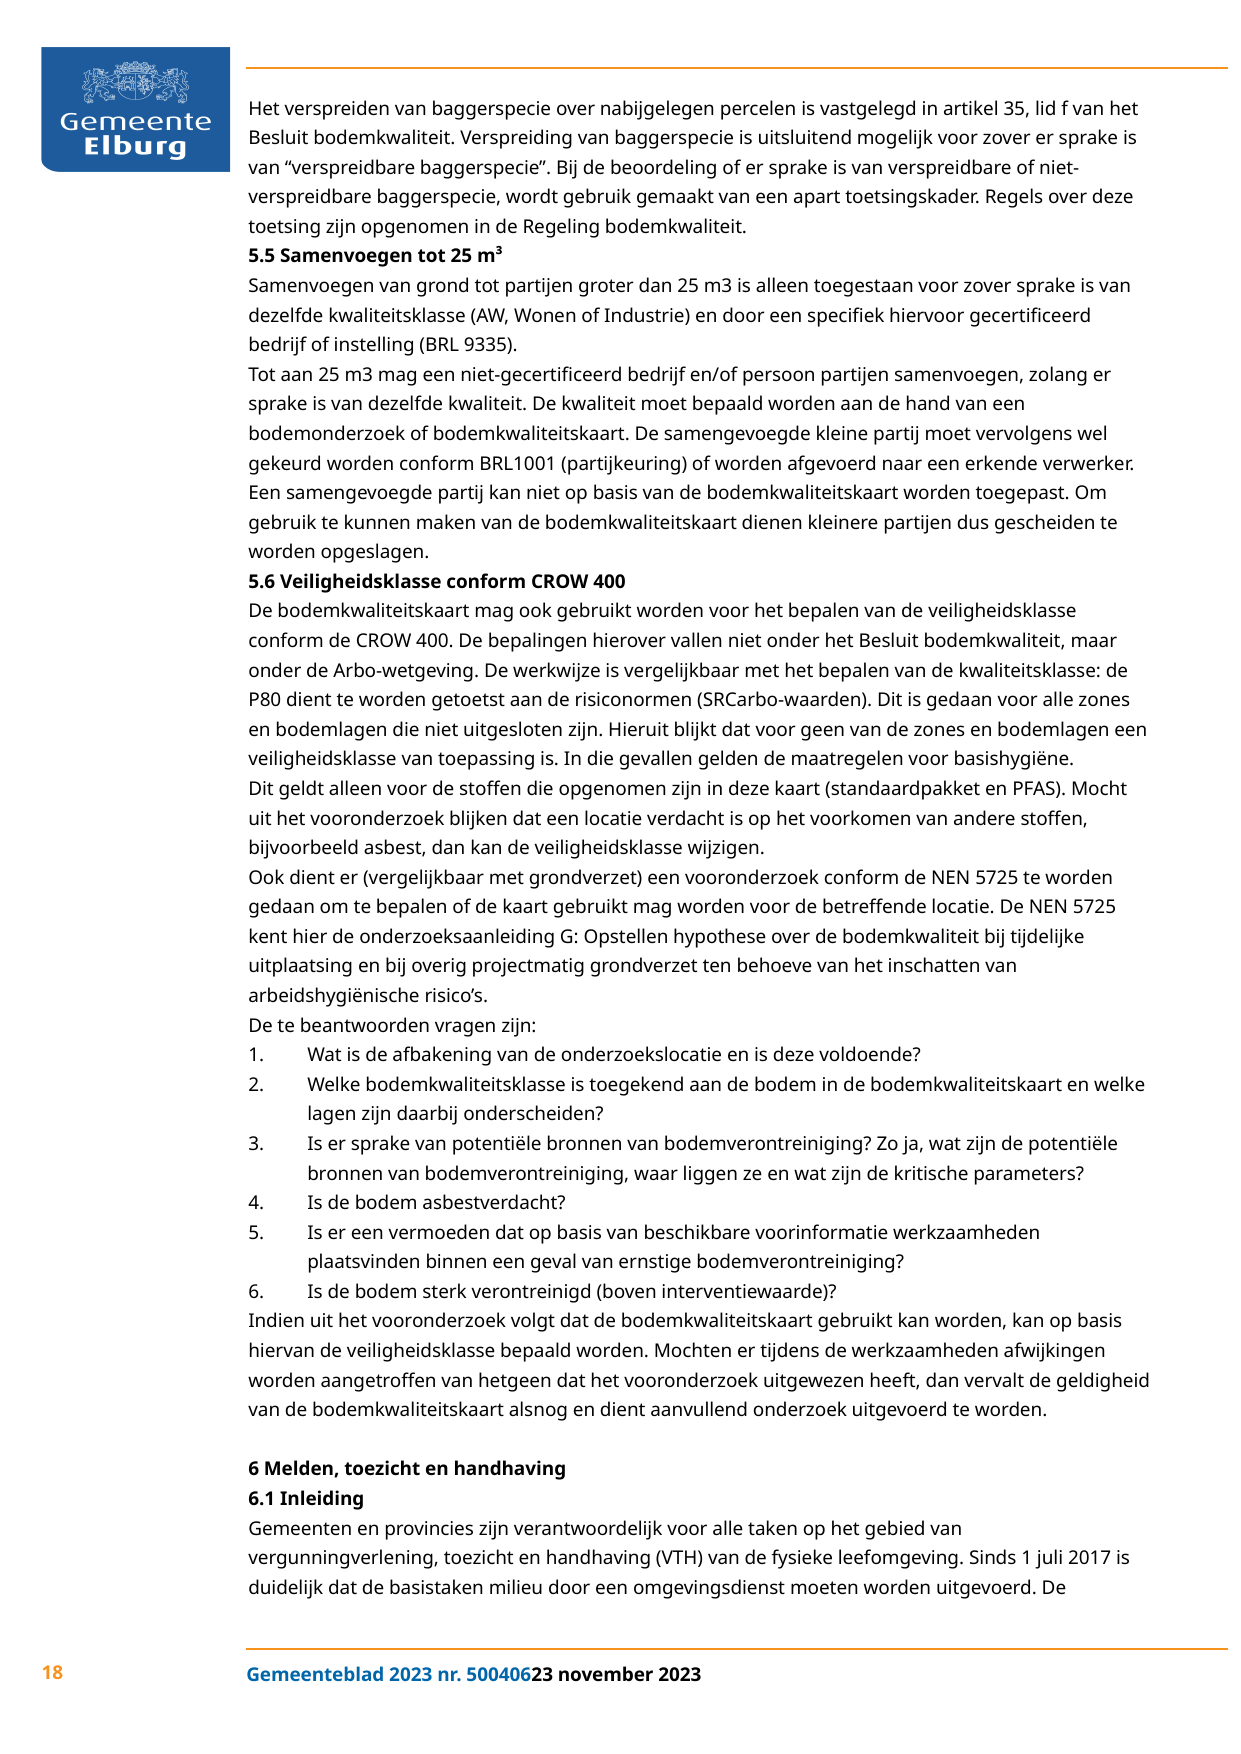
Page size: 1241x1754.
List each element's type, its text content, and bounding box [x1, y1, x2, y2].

text 5.5 Samenvoegen tot 25 m³ [248, 243, 1152, 268]
list Is er sprake van potentiële bronnen van bodemverontreiniging? Zo ja, wat zijn de potentiële bronnen van bodemverontreiniging, waar liggen ze en wat zijn de kritische parameters? [248, 1130, 1152, 1186]
text De te beantwoorden vragen zijn: [248, 1012, 1152, 1038]
text Indien uit het vooronderzoek volgt dat de bodemkwaliteitskaart gebruikt kan worden, kan op basis hiervan de veiligheidsklasse bepaald worden. Mochten er tijdens de werkzaamheden afwijkingen worden aangetroffen van hetgeen dat het vooronderzoek uitgewezen heeft, dan vervalt de geldigheid van de bodemkwaliteitskaart alsnog en dient aanvullend onderzoek uitgevoerd te worden. [248, 1308, 1152, 1422]
text Ook dient er (vergelijkbaar met grondverzet) een vooronderzoek conform de NEN 5725 te worden gedaan om te bepalen of de kaart gebruikt mag worden voor de betreffende locatie. De NEN 5725 kent hier de onderzoeksaanleiding G: Opstellen hypothese over de bodemkwaliteit bij tijdelijke uitplaatsing en bij overig projectmatig grondverzet ten behoeve van het inschatten van arbeidshygiënische risico’s. [248, 864, 1152, 1008]
list Welke bodemkwaliteitsklasse is toegekend aan de bodem in de bodemkwaliteitskaart en welke lagen zijn daarbij onderscheiden? [248, 1071, 1152, 1126]
text Het verspreiden van baggerspecie over nabijgelegen percelen is vastgelegd in artikel 35, lid f van het Besluit bodemkwaliteit. Verspreiding van baggerspecie is uitsluitend mogelijk voor zover er sprake is van “verspreidbare baggerspecie”. Bij de beoordeling of er sprake is van verspreidbare of niet-verspreidbare baggerspecie, wordt gebruik gemaakt van een apart toetsingskader. Regels over deze toetsing zijn opgenomen in de Regeling bodemkwaliteit. [248, 95, 1152, 239]
text Gemeenten en provincies zijn verantwoordelijk voor alle taken op het gebied van vergunningverlening, toezicht en handhaving (VTH) van de fysieke leefomgeving. Sinds 1 juli 2017 is duidelijk dat de basistaken milieu door een omgevingsdienst moeten worden uitgevoerd. De [248, 1515, 1152, 1600]
list Wat is de afbakening van de onderzoekslocatie en is deze voldoende? [248, 1041, 1152, 1067]
text 6 Melden, toezicht en handhaving [248, 1456, 1152, 1481]
text 5.6 Veiligheidsklasse conform CROW 400 [248, 568, 1152, 594]
text De bodemkwaliteitskaart mag ook gebruikt worden voor het bepalen van de veiligheidsklasse conform de CROW 400. De bepalingen hierover vallen niet onder het Besluit bodemkwaliteit, maar onder de Arbo-wetgeving. De werkwijze is vergelijkbaar met het bepalen van de kwaliteitsklasse: de P80 dient te worden getoetst aan de risiconormen (SRCarbo-waarden). Dit is gedaan voor alle zones en bodemlagen die niet uitgesloten zijn. Hieruit blijkt dat voor geen van de zones en bodemlagen een veiligheidsklasse van toepassing is. In die gevallen gelden de maatregelen voor basishygiëne. [248, 598, 1152, 771]
picture [41, 47, 231, 172]
list Is er een vermoeden dat op basis van beschikbare voorinformatie werkzaamheden plaatsvinden binnen een geval van ernstige bodemverontreiniging? [248, 1219, 1152, 1274]
text Dit geldt alleen voor de stoffen die opgenomen zijn in deze kaart (standaardpakket en PFAS). Mocht uit het vooronderzoek blijken dat een locatie verdacht is op het voorkomen van andere stoffen, bijvoorbeeld asbest, dan kan de veiligheidsklasse wijzigen. [248, 775, 1152, 860]
text Tot aan 25 m3 mag een niet-gecertificeerd bedrijf en/of persoon partijen samenvoegen, zolang er sprake is van dezelfde kwaliteit. De kwaliteit moet bepaald worden aan de hand van een bodemonderzoek of bodemkwaliteitskaart. De samengevoegde kleine partij moet vervolgens wel gekeurd worden conform BRL1001 (partijkeuring) of worden afgevoerd naar een erkende verwerker. Een samengevoegde partij kan niet op basis van de bodemkwaliteitskaart worden toegepast. Om gebruik te kunnen maken van de bodemkwaliteitskaart dienen kleinere partijen dus gescheiden te worden opgeslagen. [248, 361, 1152, 564]
list Is de bodem sterk verontreinigd (boven interventiewaarde)? [248, 1278, 1152, 1304]
text Samenvoegen van grond tot partijen groter dan 25 m3 is alleen toegestaan voor zover sprake is van dezelfde kwaliteitsklasse (AW, Wonen of Industrie) en door een specifiek hiervoor gecertificeerd bedrijf of instelling (BRL 9335). [248, 272, 1152, 357]
list Is de bodem asbestverdacht? [248, 1189, 1152, 1215]
text 6.1 Inleiding [248, 1485, 1152, 1511]
